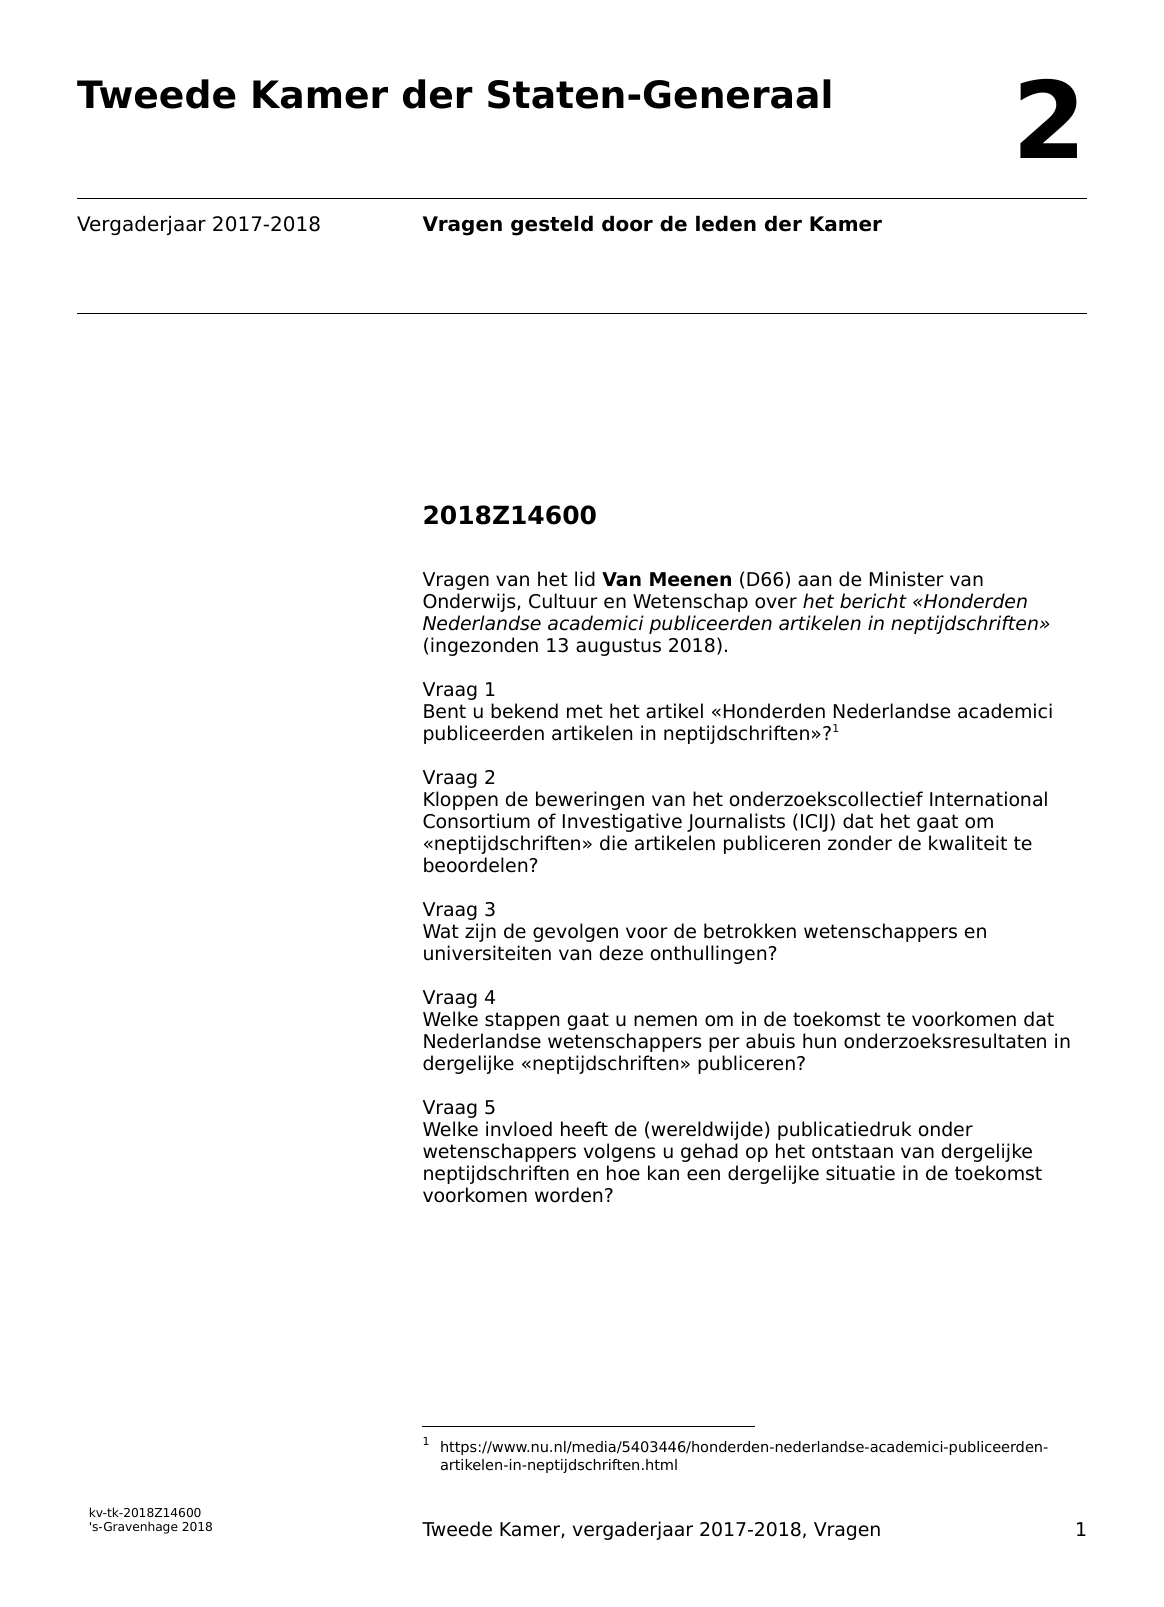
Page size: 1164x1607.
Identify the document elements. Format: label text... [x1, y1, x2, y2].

text Welke invloed heeft de (wereldwijde) publicatiedruk onder wetenschappers volgens u gehad op het ontstaan van dergelijke neptijdschriften en hoe kan een dergelijke situatie in de toekomst voorkomen worden? [422, 1119, 1087, 1207]
text kv-tk-2018Z14600 [88, 1506, 323, 1520]
text Vraag 2 [422, 767, 1087, 789]
table_header Tweede Kamer der Staten-Generaal [77, 59, 886, 198]
text Welke stappen gaat u nemen om in de toekomst te voorkomen dat Nederlandse wetenschappers per abuis hun onderzoeksresultaten in dergelijke «neptijdschriften» publiceren? [422, 1009, 1087, 1075]
text Vraag 5 [422, 1097, 1087, 1119]
text Kloppen de beweringen van het onderzoekscollectief International Consortium of Investigative Journalists (ICIJ) dat het gaat om «neptijdschriften» die artikelen publiceren zonder de kwaliteit te beoordelen? [422, 789, 1087, 877]
table_cell Vergaderjaar 2017-2018 [77, 199, 422, 313]
table_cell Vragen gesteld door de leden der Kamer [422, 199, 1087, 313]
text Vraag 4 [422, 987, 1087, 1009]
text Bent u bekend met het artikel «Honderden Nederlandse academici publiceerden artikelen in neptijdschriften»? [422, 701, 1087, 745]
text Vraag 1 [422, 679, 1087, 701]
text https://www.nu.nl/media/5403446/honderden-nederlandse-academici-publiceerden-artikelen-in-neptijdschriften.html [422, 1435, 1087, 1474]
text 's-Gravenhage 2018 [88, 1520, 323, 1534]
table_header 2 [886, 59, 1087, 198]
text Wat zijn de gevolgen voor de betrokken wetenschappers en universiteiten van deze onthullingen? [422, 921, 1087, 965]
text Vragen van het lid Van Meenen (D66) aan de Minister van Onderwijs, Cultuur en Wetenschap over het bericht «Honderden Nederlandse academici publiceerden artikelen in neptijdschriften» (ingezonden 13 augustus 2018). [422, 569, 1087, 657]
text Vraag 3 [422, 899, 1087, 921]
text 2018Z14600 [422, 501, 1087, 531]
